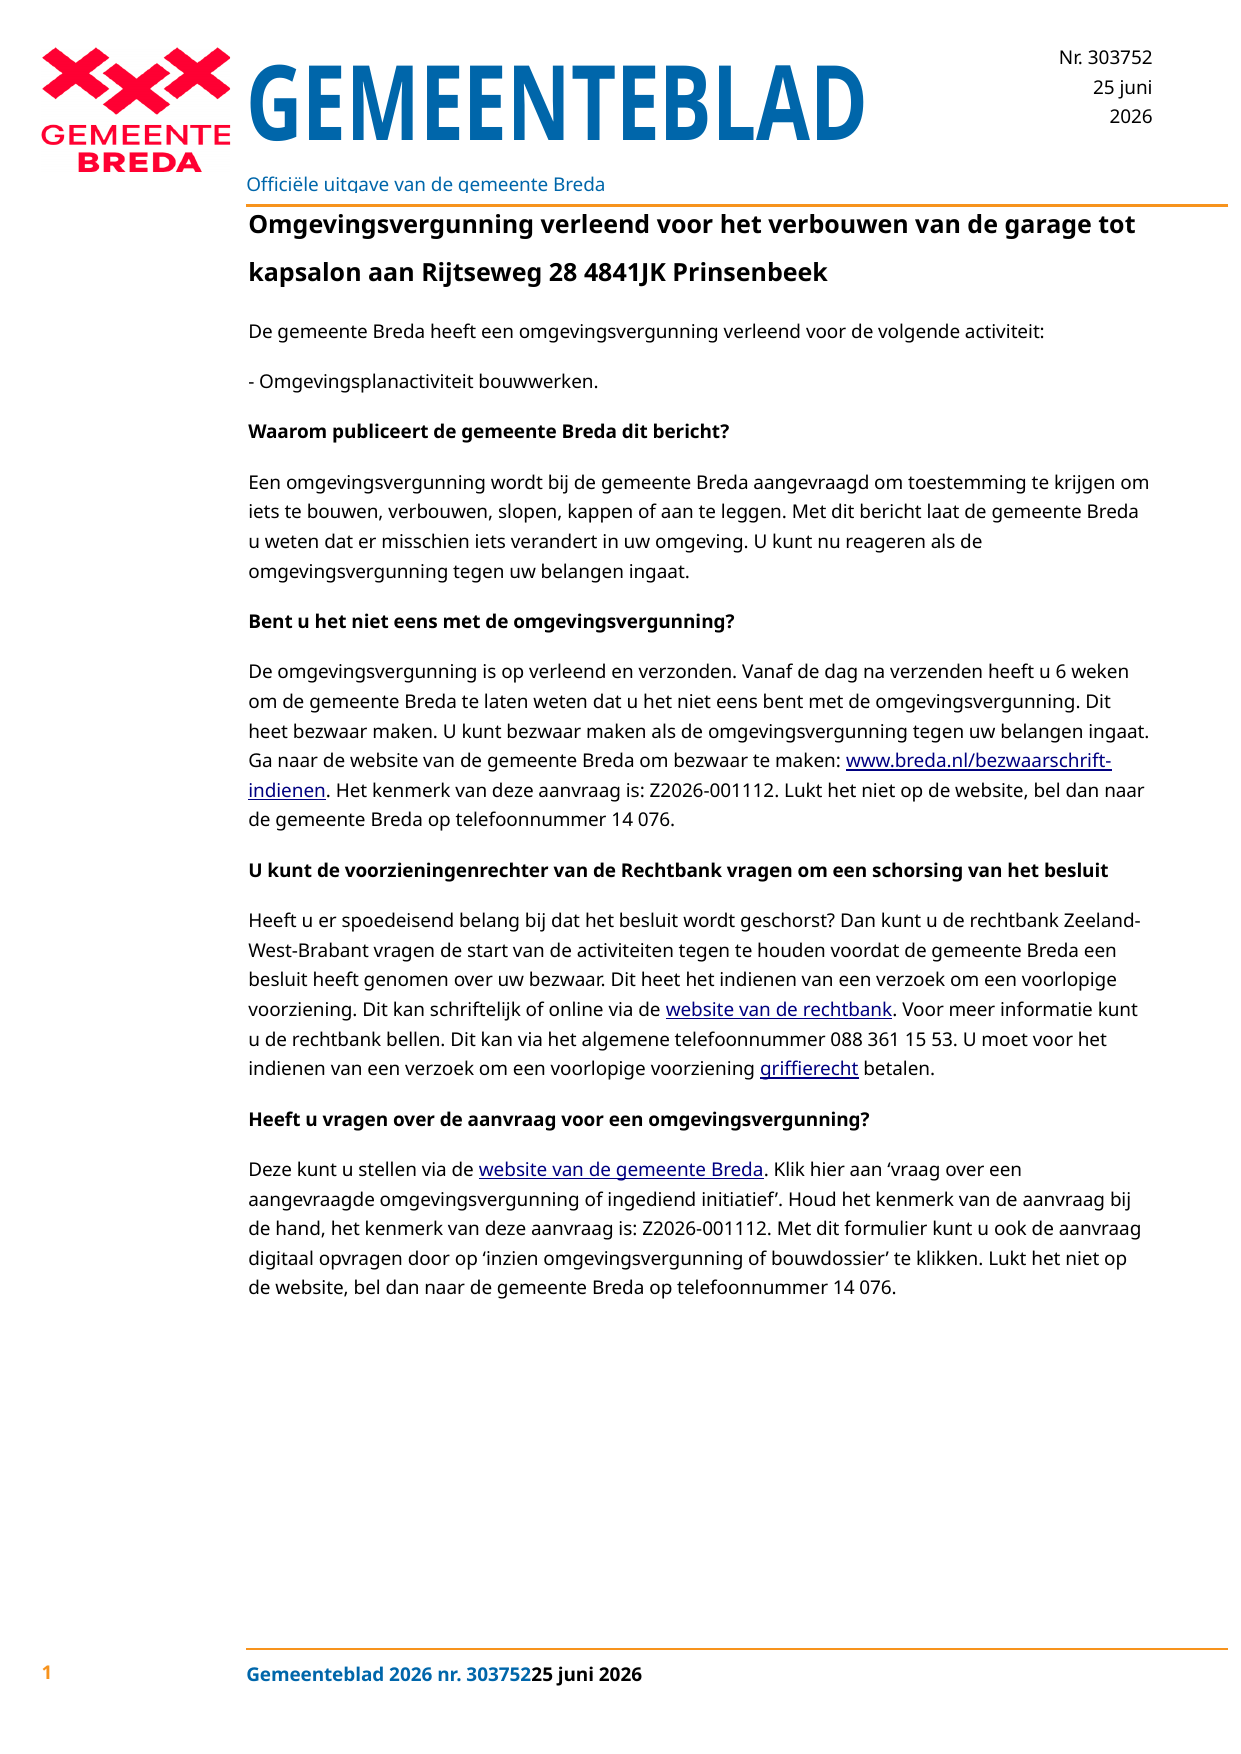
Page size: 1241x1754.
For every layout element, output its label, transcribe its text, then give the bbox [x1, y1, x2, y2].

text U kunt de voorzieningenrechter van de Rechtbank vragen om een schorsing van het besluit [248, 857, 1152, 883]
text Deze kunt u stellen via de website van de gemeente Breda. Klik hier aan ‘vraag over een aangevraagde omgevingsvergunning of ingediend initiatief’. Houd het kenmerk van de aanvraag bij de hand, het kenmerk van deze aanvraag is: Z2026-001112. Met dit formulier kunt u ook de aanvraag digitaal opvragen door op ‘inzien omgevingsvergunning of bouwdossier’ te klikken. Lukt het niet op de website, bel dan naar de gemeente Breda op telefoonnummer 14 076. [248, 1156, 1152, 1300]
text Heeft u er spoedeisend belang bij dat het besluit wordt geschorst? Dan kunt u de rechtbank Zeeland-West-Brabant vragen de start van de activiteiten tegen te houden voordat de gemeente Breda een besluit heeft genomen over uw bezwaar. Dit heet het indienen van een verzoek om een voorlopige voorziening. Dit kan schriftelijk of online via de website van de rechtbank. Voor meer informatie kunt u de rechtbank bellen. Dit kan via het algemene telefoonnummer 088 361 15 53. U moet voor het indienen van een verzoek om een voorlopige voorziening griffierecht betalen. [248, 907, 1152, 1081]
picture [41, 47, 231, 172]
text Een omgevingsvergunning wordt bij de gemeente Breda aangevraagd om toestemming te krijgen om iets te bouwen, verbouwen, slopen, kappen of aan te leggen. Met dit bericht laat de gemeente Breda u weten dat er misschien iets verandert in uw omgeving. U kunt nu reageren als de omgevingsvergunning tegen uw belangen ingaat. [248, 469, 1152, 584]
text De omgevingsvergunning is op verleend en verzonden. Vanaf de dag na verzenden heeft u 6 weken om de gemeente Breda te laten weten dat u het niet eens bent met de omgevingsvergunning. Dit heet bezwaar maken. U kunt bezwaar maken als de omgevingsvergunning tegen uw belangen ingaat. Ga naar de website van de gemeente Breda om bezwaar te maken: www.breda.nl/bezwaarschrift-indienen. Het kenmerk van deze aanvraag is: Z2026-001112. Lukt het niet op de website, bel dan naar de gemeente Breda op telefoonnummer 14 076. [248, 659, 1152, 832]
text Bent u het niet eens met de omgevingsvergunning? [248, 608, 1152, 634]
text De gemeente Breda heeft een omgevingsvergunning verleend voor de volgende activiteit: [248, 318, 1152, 344]
text Heeft u vragen over de aanvraag voor een omgevingsvergunning? [248, 1106, 1152, 1132]
text Omgevingsvergunning verleend voor het verbouwen van de garage tot kapsalon aan Rijtseweg 28 4841JK Prinsenbeek [248, 207, 1152, 288]
text Waarom publiceert de gemeente Breda dit bericht? [248, 419, 1152, 444]
text - Omgevingsplanactiviteit bouwwerken. [248, 368, 1152, 394]
